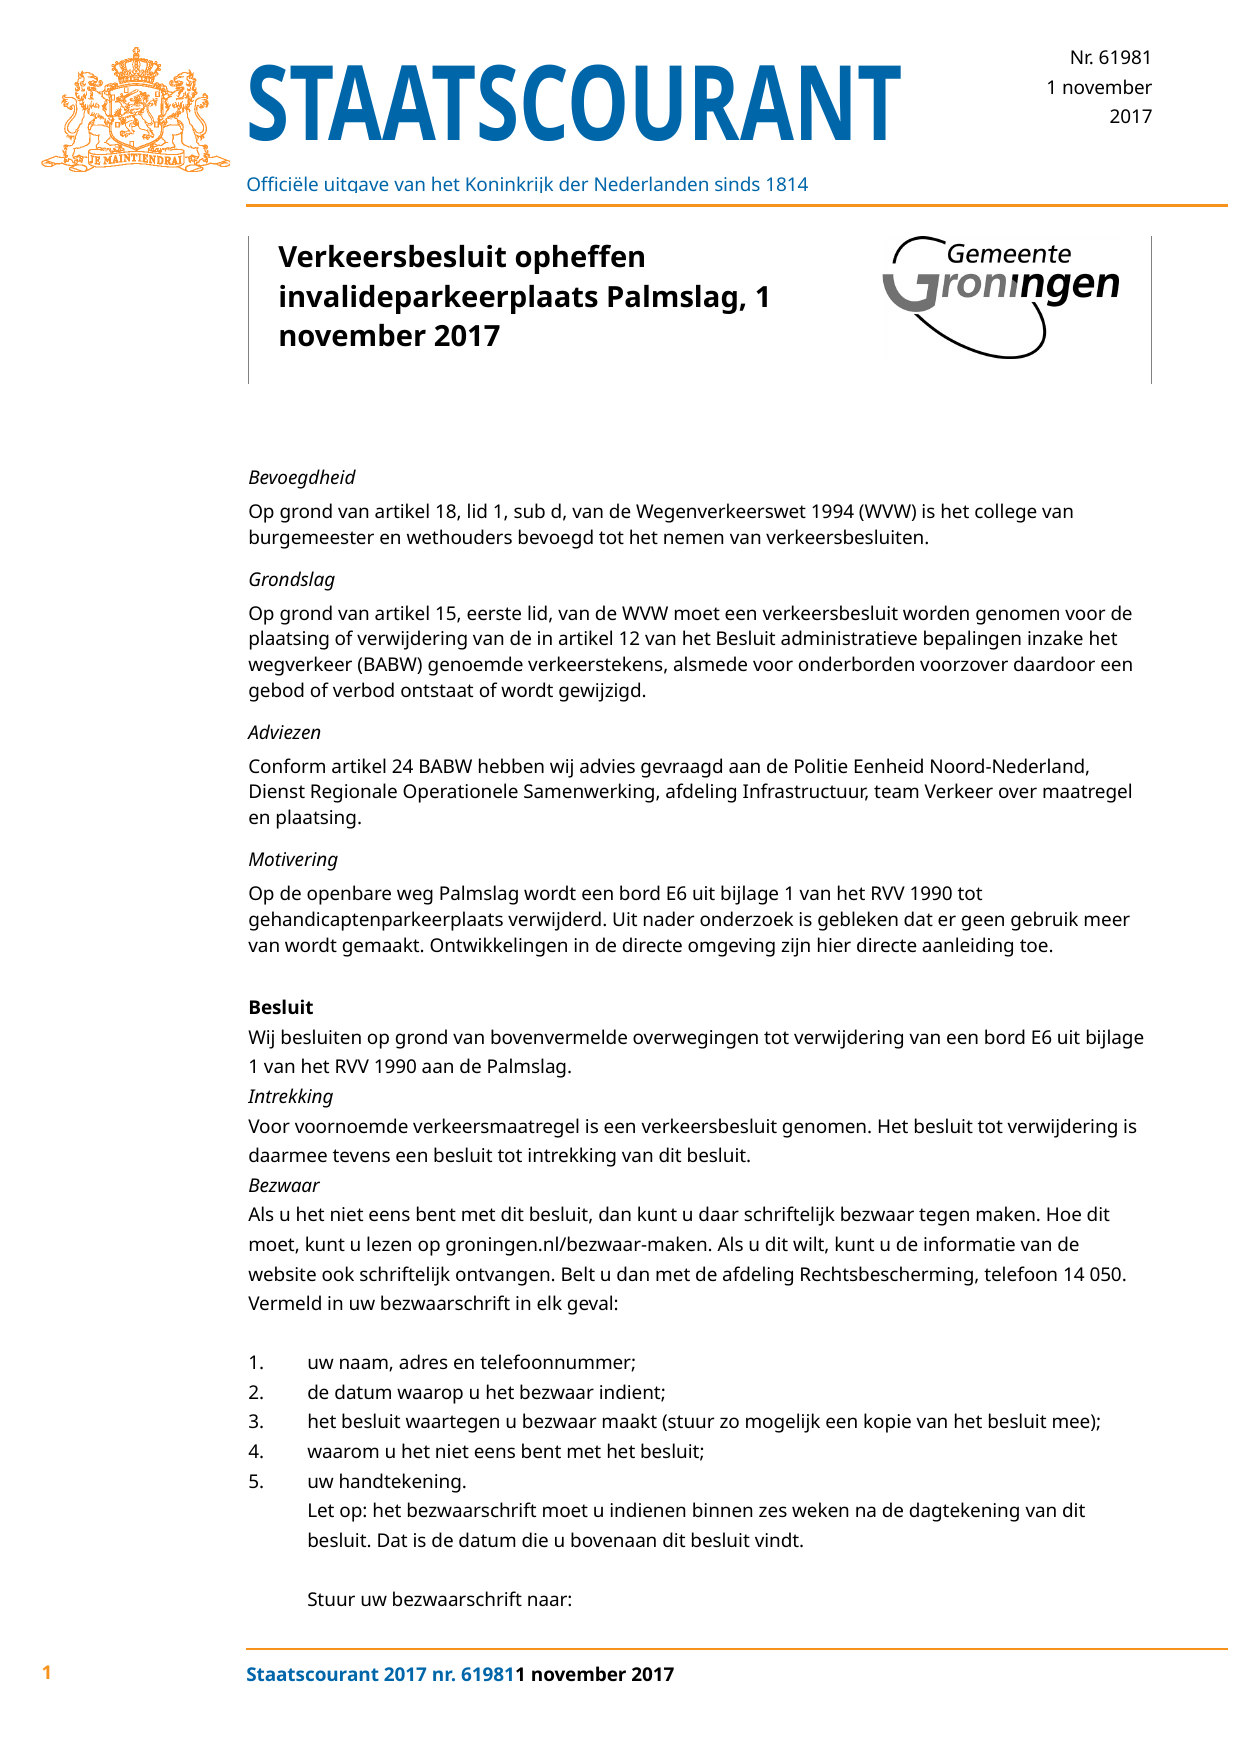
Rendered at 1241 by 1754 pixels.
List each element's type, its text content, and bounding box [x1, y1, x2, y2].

table_header [850, 236, 882, 358]
list Let op: het bezwaarschrift moet u indienen binnen zes weken na de dagtekening van dit besluit. Dat is de datum die u bovenaan dit besluit vindt. [248, 1497, 1152, 1553]
list uw naam, adres en telefoonnummer; [248, 1349, 1152, 1375]
text Bezwaar [248, 1172, 1152, 1198]
list Stuur uw bezwaarschrift naar: [248, 1586, 1152, 1612]
text Vermeld in uw bezwaarschrift in elk geval: [248, 1290, 1152, 1316]
table_header [1119, 236, 1151, 358]
picture [41, 47, 231, 172]
list de datum waarop u het bezwaar indient; [248, 1379, 1152, 1405]
list uw handtekening. [248, 1468, 1152, 1494]
list waarom u het niet eens bent met het besluit; [248, 1438, 1152, 1464]
text Op grond van artikel 18, lid 1, sub d, van de Wegenverkeerswet 1994 (WVW) is het college van burgemeester en wethouders bevoegd tot het nemen van verkeersbesluiten. [248, 498, 1152, 550]
text Bevoegdheid [248, 464, 1152, 490]
table_header Verkeersbesluit opheffen invalideparkeerplaats Palmslag, 1 november 2017 [249, 236, 850, 384]
text Adviezen [248, 719, 1152, 745]
text Conform artikel 24 BABW hebben wij advies gevraagd aan de Politie Eenheid Noord-Nederland, Dienst Regionale Operationele Samenwerking, afdeling Infrastructuur, team Verkeer over maatregel en plaatsing. [248, 753, 1152, 830]
text Op de openbare weg Palmslag wordt een bord E6 uit bijlage 1 van het RVV 1990 tot gehandicaptenparkeerplaats verwijderd. Uit nader onderzoek is gebleken dat er geen gebruik meer van wordt gemaakt. Ontwikkelingen in de directe omgeving zijn hier directe aanleiding toe. [248, 880, 1152, 958]
table_header [850, 359, 1151, 384]
list het besluit waartegen u bezwaar maakt (stuur zo mogelijk een kopie van het besluit mee); [248, 1409, 1152, 1434]
text Wij besluiten op grond van bovenvermelde overwegingen tot verwijdering van een bord E6 uit bijlage 1 van het RVV 1990 aan de Palmslag. [248, 1024, 1152, 1079]
text Op grond van artikel 15, eerste lid, van de WVW moet een verkeersbesluit worden genomen voor de plaatsing of verwijdering van de in artikel 12 van het Besluit administratieve bepalingen inzake het wegverkeer (BABW) genoemde verkeerstekens, alsmede voor onderborden voorzover daardoor een gebod of verbod ontstaat of wordt gewijzigd. [248, 600, 1152, 703]
text Intrekking [248, 1083, 1152, 1109]
text Voor voornoemde verkeersmaatregel is een verkeersbesluit genomen. Het besluit tot verwijdering is daarmee tevens een besluit tot intrekking van dit besluit. [248, 1113, 1152, 1168]
text Als u het niet eens bent met dit besluit, dan kunt u daar schriftelijk bezwaar tegen maken. Hoe dit moet, kunt u lezen op groningen.nl/bezwaar-maken. Als u dit wilt, kunt u de informatie van de website ook schriftelijk ontvangen. Belt u dan met de afdeling Rechtsbescherming, telefoon 14 050. [248, 1202, 1152, 1287]
text Besluit [248, 994, 1152, 1020]
picture [882, 236, 1119, 359]
text Motivering [248, 846, 1152, 872]
text Grondslag [248, 566, 1152, 592]
